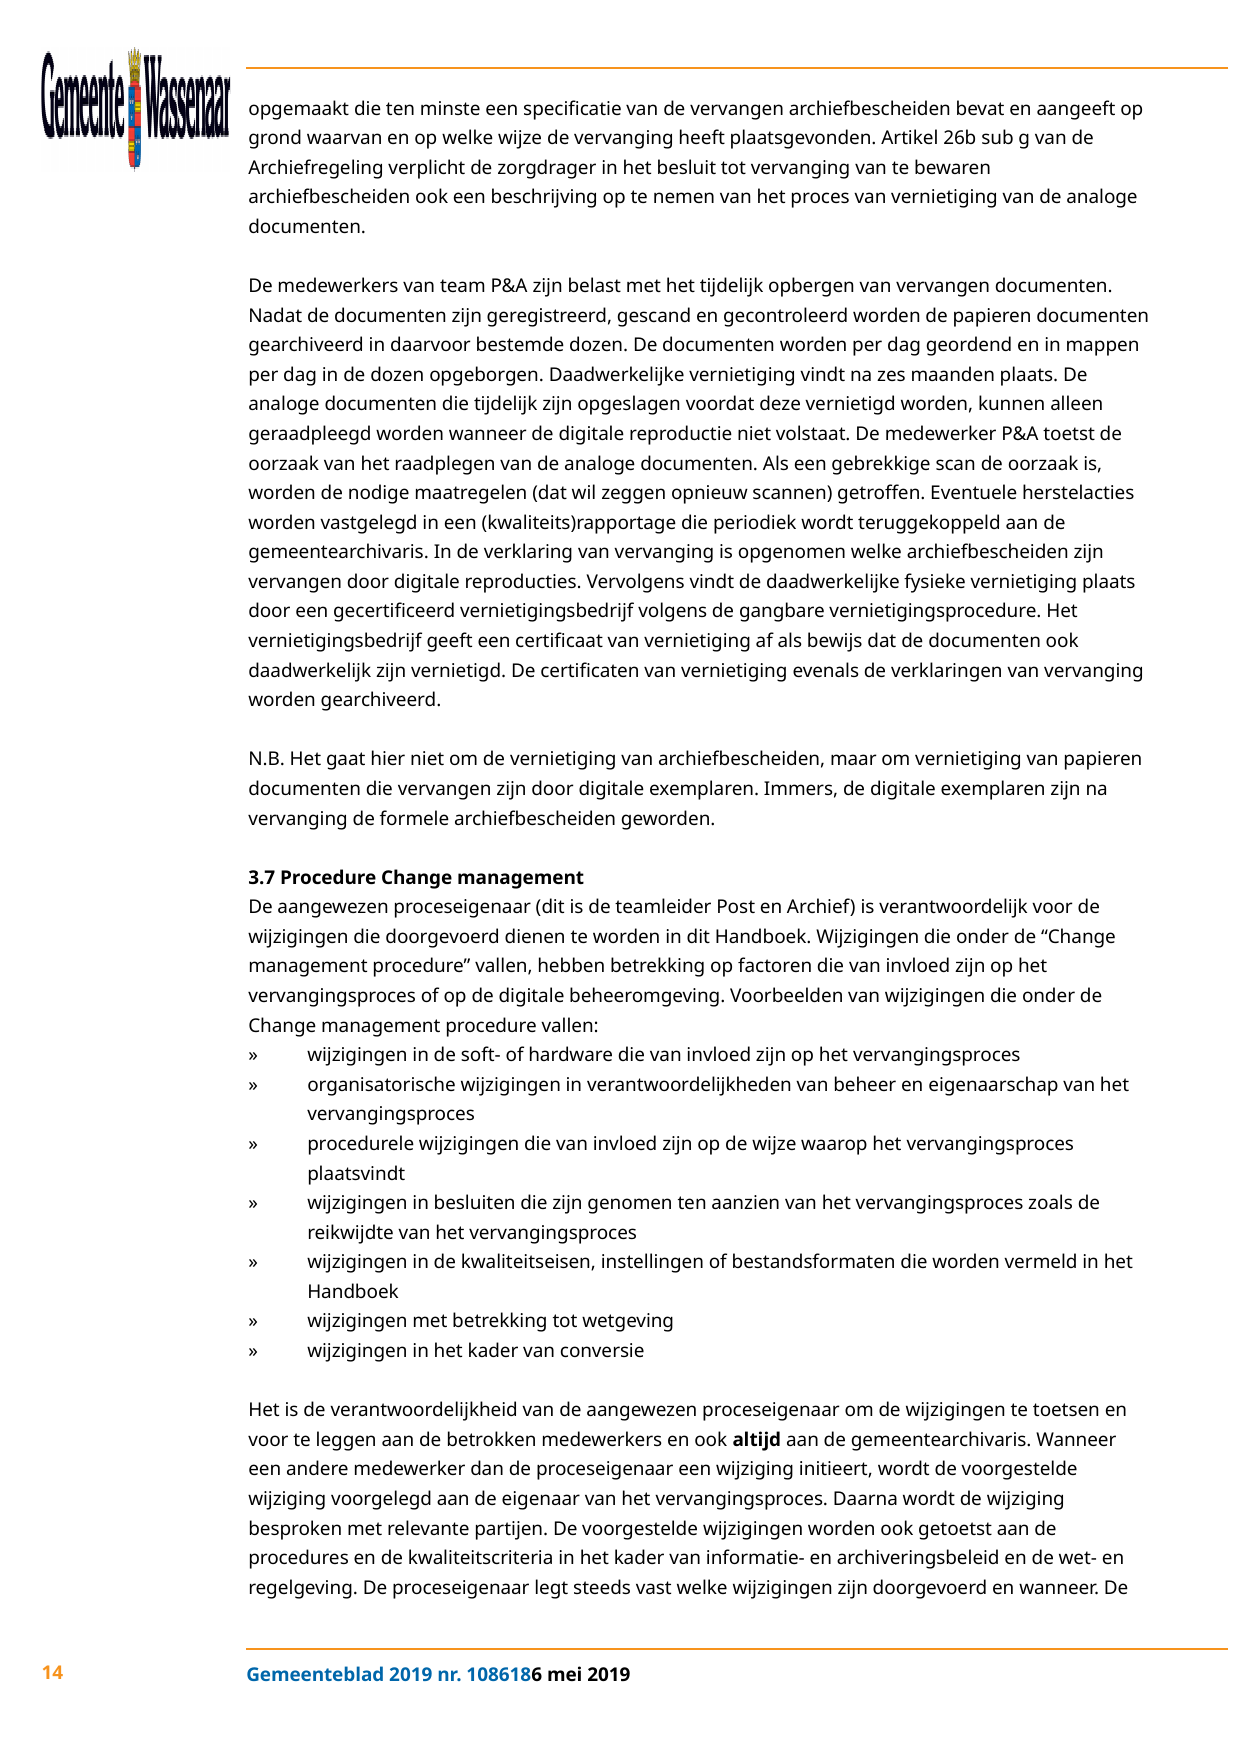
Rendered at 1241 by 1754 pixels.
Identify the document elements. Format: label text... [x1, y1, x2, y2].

list organisatorische wijzigingen in verantwoordelijkheden van beheer en eigenaarschap van het vervangingsproces [248, 1071, 1152, 1126]
list wijzigingen in de kwaliteitseisen, instellingen of bestandsformaten die worden vermeld in het Handboek [248, 1248, 1152, 1304]
text De medewerkers van team P&A zijn belast met het tijdelijk opbergen van vervangen documenten. Nadat de documenten zijn geregistreerd, gescand en gecontroleerd worden de papieren documenten gearchiveerd in daarvoor bestemde dozen. De documenten worden per dag geordend en in mappen per dag in de dozen opgeborgen. Daadwerkelijke vernietiging vindt na zes maanden plaats. De analoge documenten die tijdelijk zijn opgeslagen voordat deze vernietigd worden, kunnen alleen geraadpleegd worden wanneer de digitale reproductie niet volstaat. De medewerker P&A toetst de oorzaak van het raadplegen van de analoge documenten. Als een gebrekkige scan de oorzaak is, worden de nodige maatregelen (dat wil zeggen opnieuw scannen) getroffen. Eventuele herstelacties worden vastgelegd in een (kwaliteits)rapportage die periodiek wordt teruggekoppeld aan de gemeentearchivaris. In de verklaring van vervanging is opgenomen welke archiefbescheiden zijn vervangen door digitale reproducties. Vervolgens vindt de daadwerkelijke fysieke vernietiging plaats door een gecertificeerd vernietigingsbedrijf volgens de gangbare vernietigingsprocedure. Het vernietigingsbedrijf geeft een certificaat van vernietiging af als bewijs dat de documenten ook daadwerkelijk zijn vernietigd. De certificaten van vernietiging evenals de verklaringen van vervanging worden gearchiveerd. [248, 272, 1152, 712]
text opgemaakt die ten minste een specificatie van de vervangen archiefbescheiden bevat en aangeeft op grond waarvan en op welke wijze de vervanging heeft plaatsgevonden. Artikel 26b sub g van de Archiefregeling verplicht de zorgdrager in het besluit tot vervanging van te bewaren archiefbescheiden ook een beschrijving op te nemen van het proces van vernietiging van de analoge documenten. [248, 95, 1152, 239]
list wijzigingen in de soft- of hardware die van invloed zijn op het vervangingsproces [248, 1041, 1152, 1067]
list procedurele wijzigingen die van invloed zijn op de wijze waarop het vervangingsproces plaatsvindt [248, 1130, 1152, 1186]
list wijzigingen met betrekking tot wetgeving [248, 1308, 1152, 1333]
text Het is de verantwoordelijkheid van de aangewezen proceseigenaar om de wijzigingen te toetsen en voor te leggen aan de betrokken medewerkers en ook altijd aan de gemeentearchivaris. Wanneer een andere medewerker dan de proceseigenaar een wijziging initieert, wordt de voorgestelde wijziging voorgelegd aan de eigenaar van het vervangingsproces. Daarna wordt de wijziging besproken met relevante partijen. De voorgestelde wijzigingen worden ook getoetst aan de procedures en de kwaliteitscriteria in het kader van informatie- en archiveringsbeleid en de wet- en regelgeving. De proceseigenaar legt steeds vast welke wijzigingen zijn doorgevoerd en wanneer. De [248, 1396, 1152, 1600]
text N.B. Het gaat hier niet om de vernietiging van archiefbescheiden, maar om vernietiging van papieren documenten die vervangen zijn door digitale exemplaren. Immers, de digitale exemplaren zijn na vervanging de formele archiefbescheiden geworden. [248, 746, 1152, 831]
picture [41, 47, 231, 172]
text 3.7 Procedure Change management [248, 864, 1152, 890]
text De aangewezen proceseigenaar (dit is de teamleider Post en Archief) is verantwoordelijk voor de wijzigingen die doorgevoerd dienen te worden in dit Handboek. Wijzigingen die onder de “Change management procedure” vallen, hebben betrekking op factoren die van invloed zijn op het vervangingsproces of op de digitale beheeromgeving. Voorbeelden van wijzigingen die onder de Change management procedure vallen: [248, 893, 1152, 1038]
list wijzigingen in het kader van conversie [248, 1337, 1152, 1363]
list wijzigingen in besluiten die zijn genomen ten aanzien van het vervangingsproces zoals de reikwijdte van het vervangingsproces [248, 1189, 1152, 1245]
